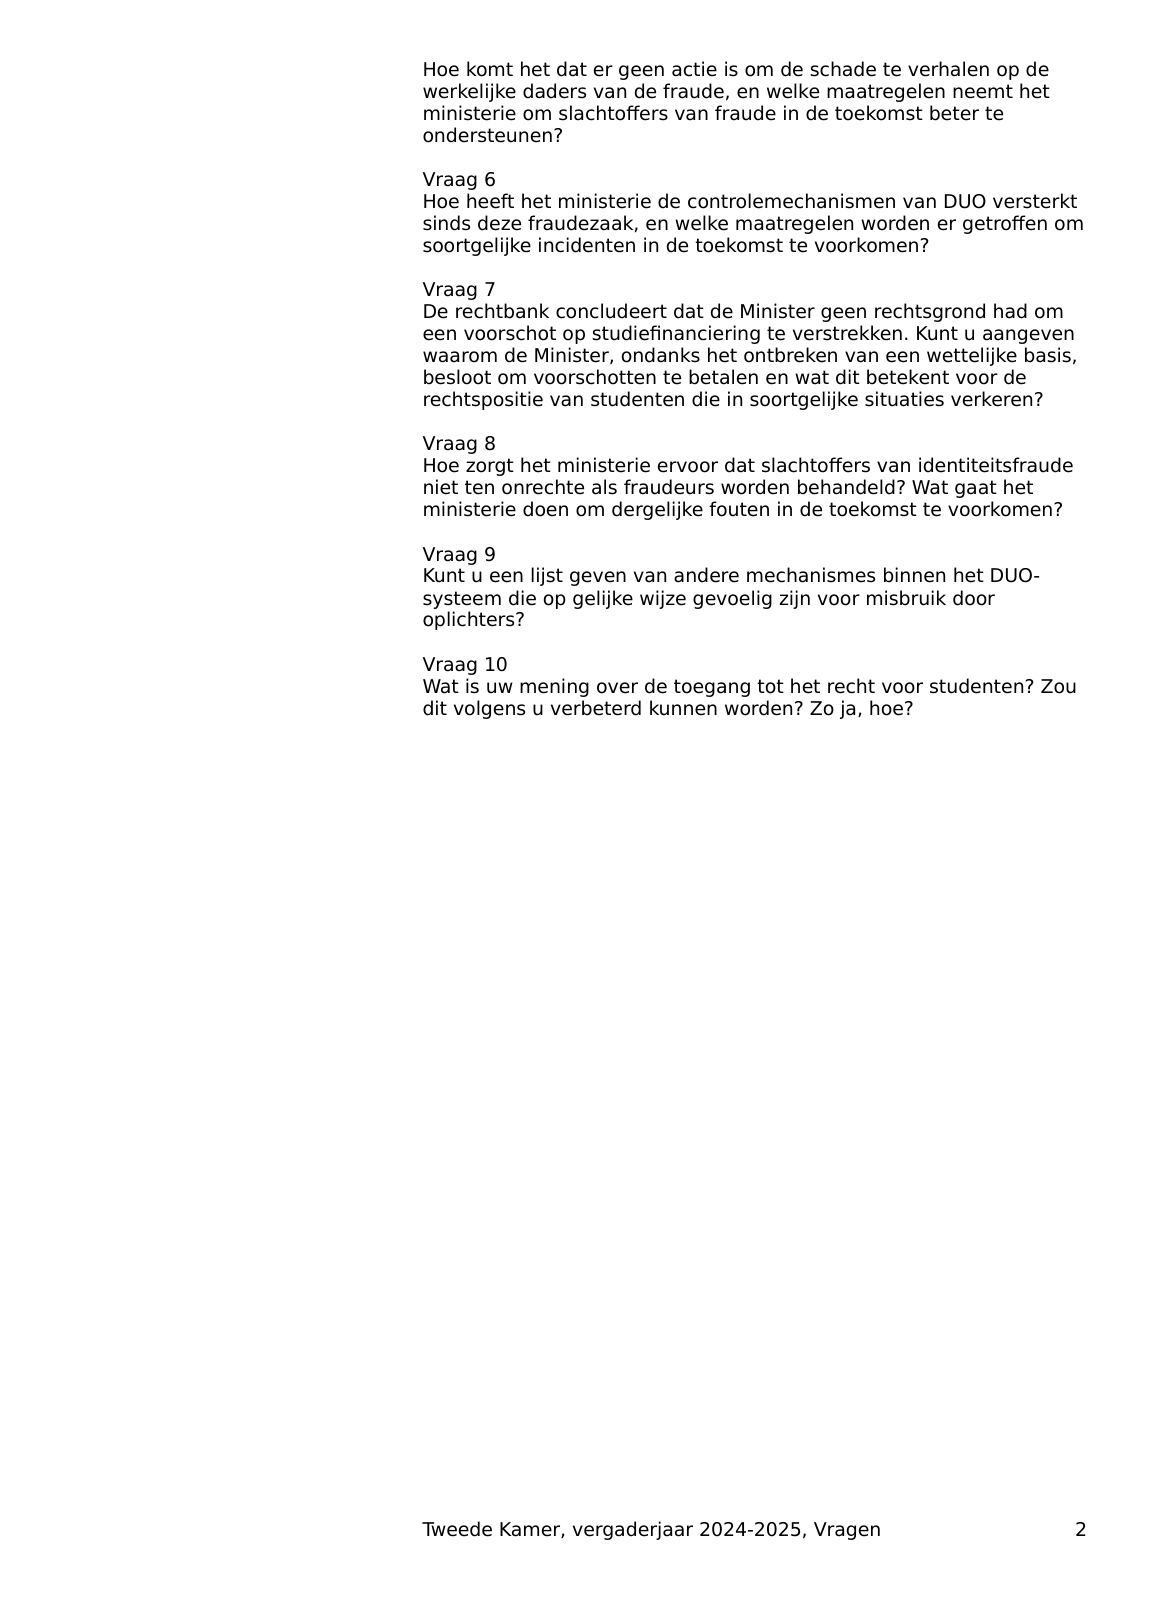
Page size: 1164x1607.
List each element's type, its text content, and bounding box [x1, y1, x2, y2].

text Vraag 6 [422, 169, 1087, 191]
text Vraag 7 [422, 279, 1087, 301]
text Kunt u een lijst geven van andere mechanismes binnen het DUO-systeem die op gelijke wijze gevoelig zijn voor misbruik door oplichters? [422, 565, 1087, 631]
text Wat is uw mening over de toegang tot het recht voor studenten? Zou dit volgens u verbeterd kunnen worden? Zo ja, hoe? [422, 676, 1087, 719]
text Hoe komt het dat er geen actie is om de schade te verhalen op de werkelijke daders van de fraude, en welke maatregelen neemt het ministerie om slachtoffers van fraude in de toekomst beter te ondersteunen? [422, 59, 1087, 147]
text Hoe zorgt het ministerie ervoor dat slachtoffers van identiteitsfraude niet ten onrechte als fraudeurs worden behandeld? Wat gaat het ministerie doen om dergelijke fouten in de toekomst te voorkomen? [422, 455, 1087, 521]
text Hoe heeft het ministerie de controlemechanismen van DUO versterkt sinds deze fraudezaak, en welke maatregelen worden er getroffen om soortgelijke incidenten in de toekomst te voorkomen? [422, 191, 1087, 257]
text Vraag 9 [422, 543, 1087, 565]
text Vraag 8 [422, 433, 1087, 455]
text De rechtbank concludeert dat de Minister geen rechtsgrond had om een voorschot op studiefinanciering te verstrekken. Kunt u aangeven waarom de Minister, ondanks het ontbreken van een wettelijke basis, besloot om voorschotten te betalen en wat dit betekent voor de rechtspositie van studenten die in soortgelijke situaties verkeren? [422, 301, 1087, 411]
text Vraag 10 [422, 653, 1087, 676]
